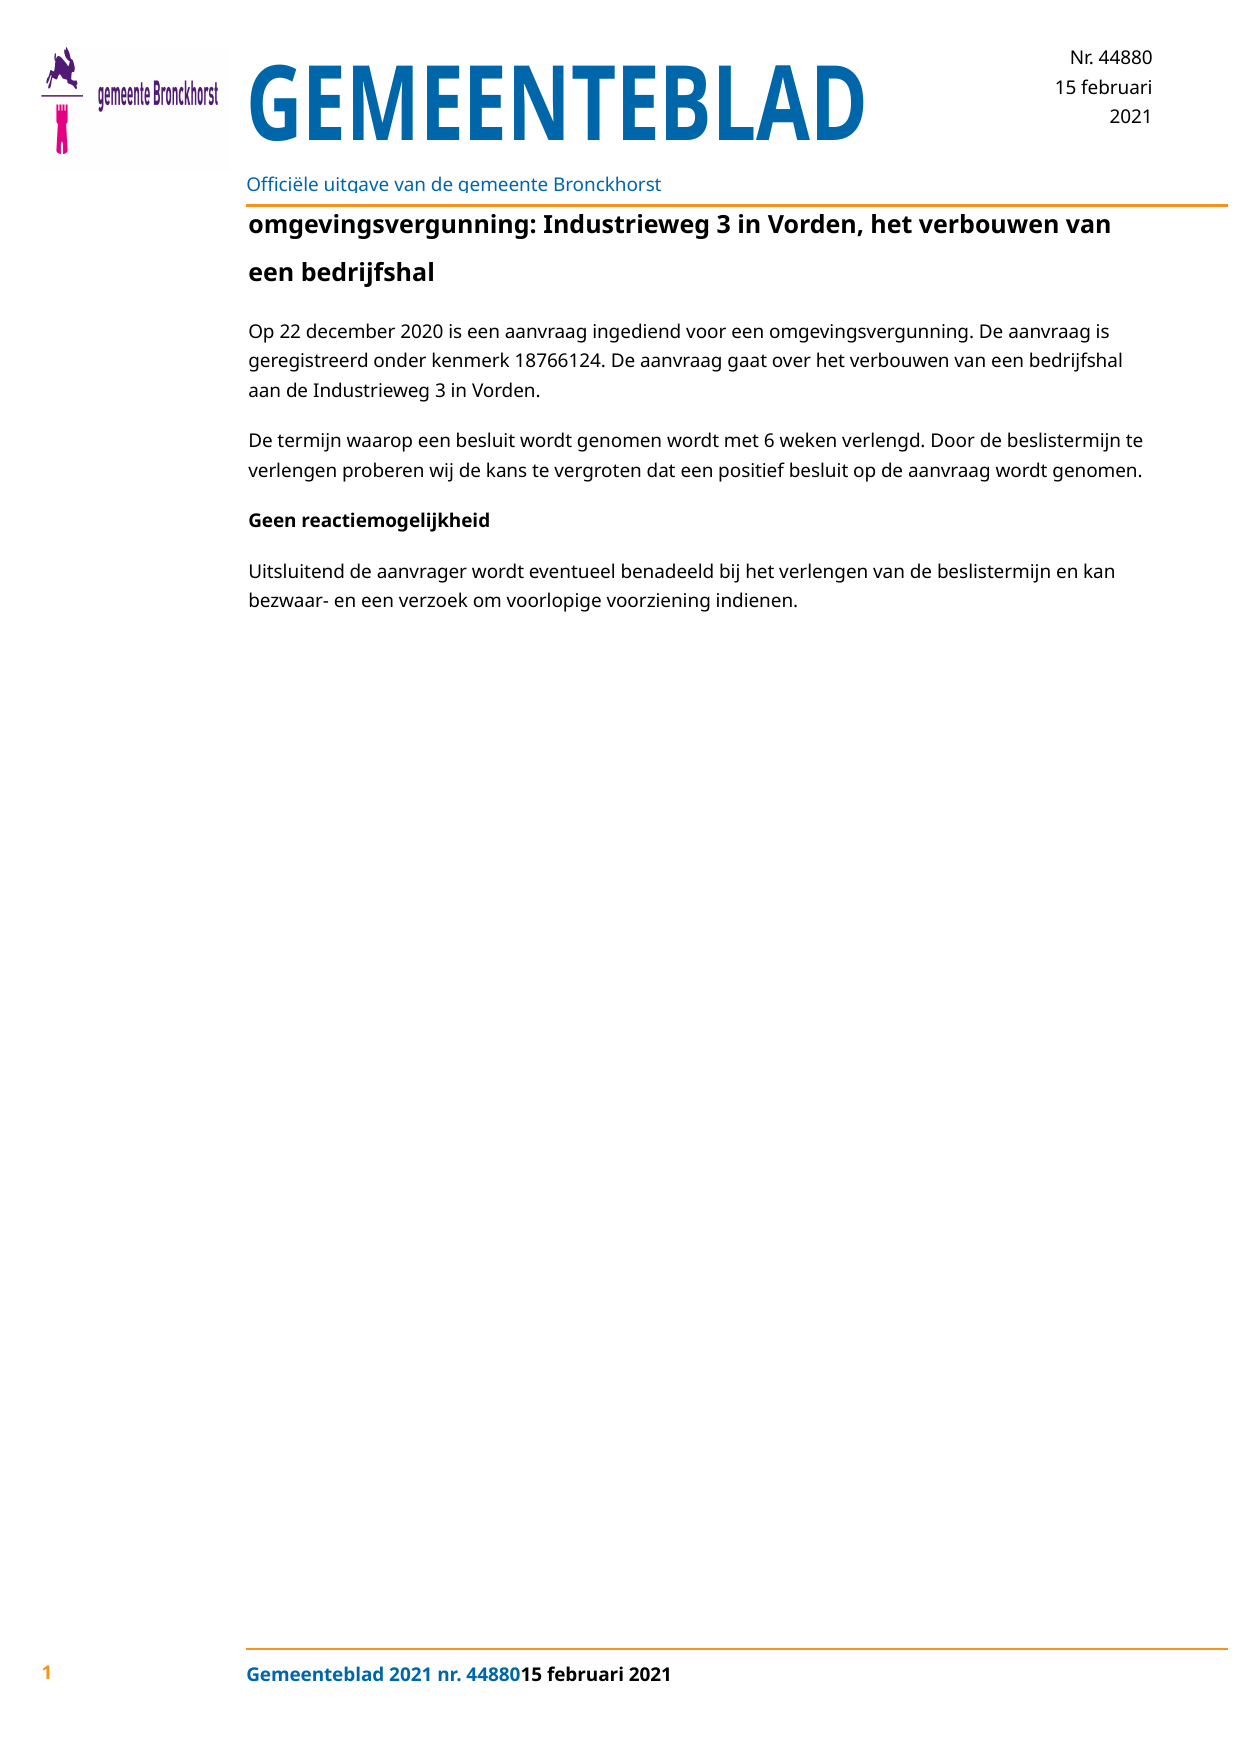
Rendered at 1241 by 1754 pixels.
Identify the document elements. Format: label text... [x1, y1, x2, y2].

text omgevingsvergunning: Industrieweg 3 in Vorden, het verbouwen van een bedrijfshal [248, 207, 1152, 288]
text Geen reactiemogelijkheid [248, 507, 1152, 533]
picture [41, 47, 231, 172]
text Op 22 december 2020 is een aanvraag ingediend voor een omgevingsvergunning. De aanvraag is geregistreerd onder kenmerk 18766124. De aanvraag gaat over het verbouwen van een bedrijfshal aan de Industrieweg 3 in Vorden. [248, 318, 1152, 403]
text De termijn waarop een besluit wordt genomen wordt met 6 weken verlengd. Door de beslistermijn te verlengen proberen wij de kans te vergroten dat een positief besluit op de aanvraag wordt genomen. [248, 427, 1152, 483]
text Uitsluitend de aanvrager wordt eventueel benadeeld bij het verlengen van de beslistermijn en kan bezwaar- en een verzoek om voorlopige voorziening indienen. [248, 558, 1152, 613]
